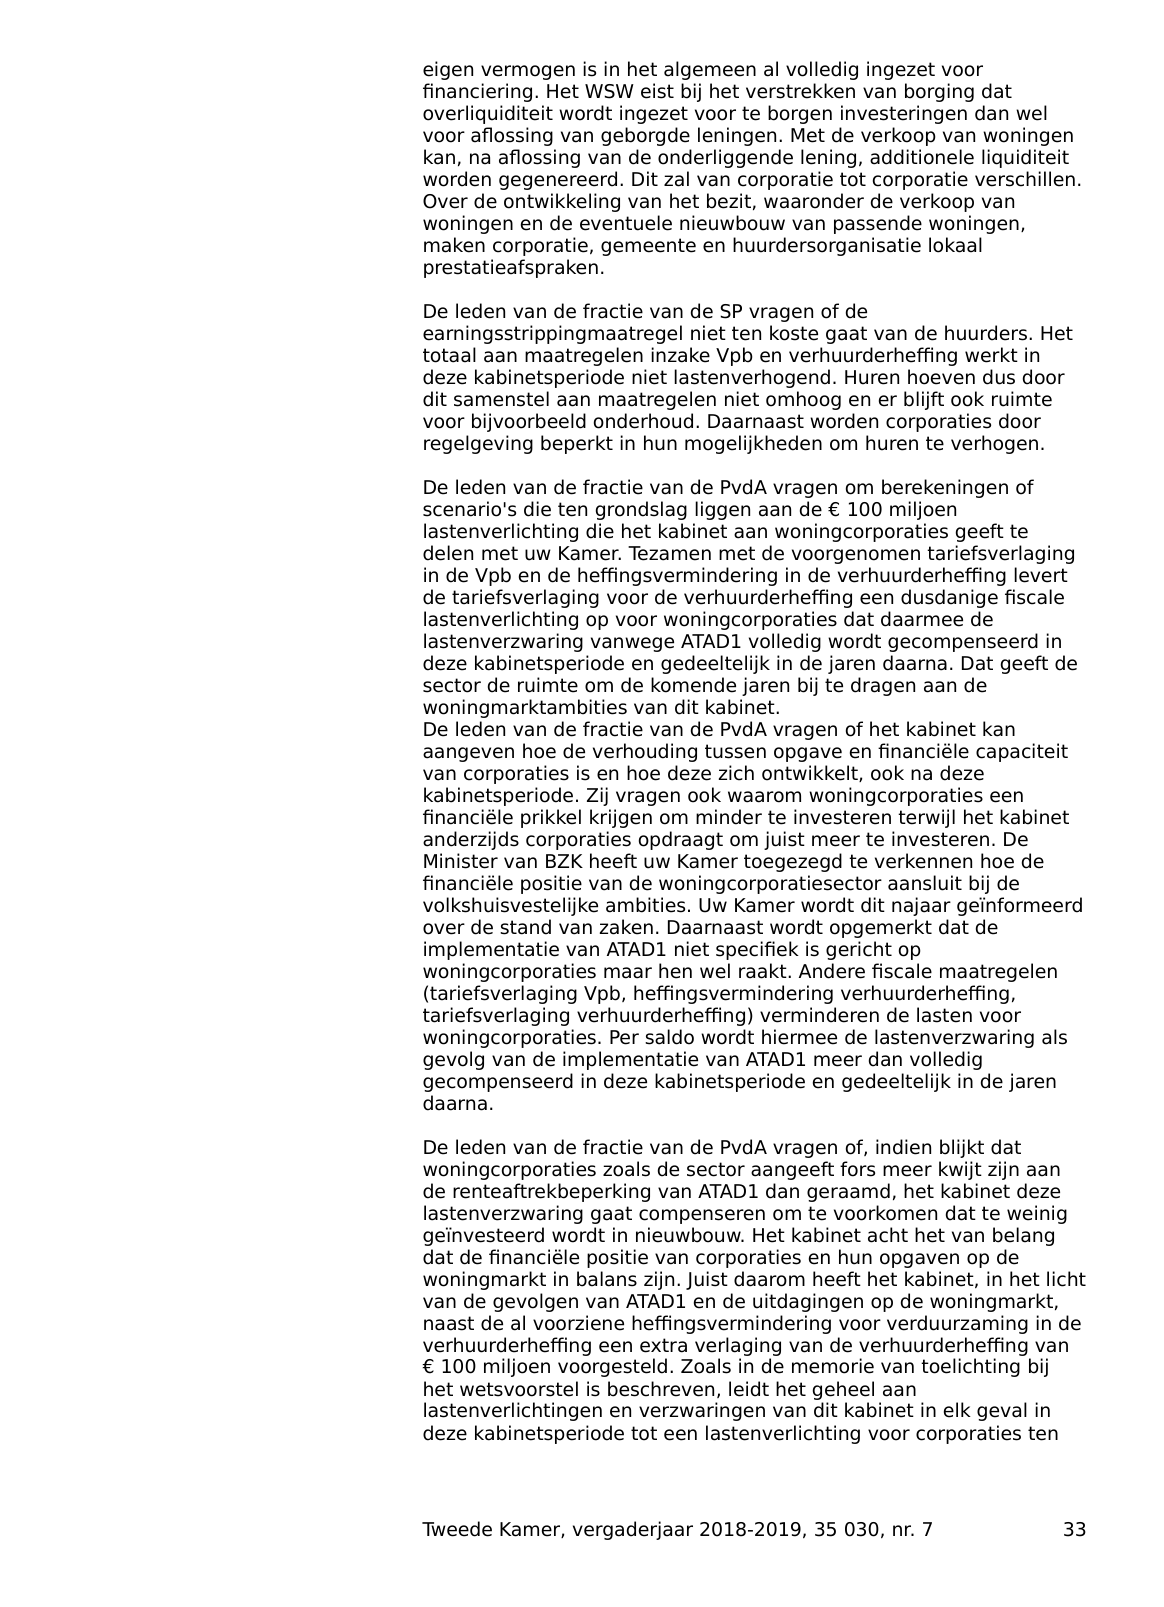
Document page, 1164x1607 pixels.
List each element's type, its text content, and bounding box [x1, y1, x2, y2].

text De leden van de fractie van de PvdA vragen of, indien blijkt dat woningcorporaties zoals de sector aangeeft fors meer kwijt zijn aan de renteaftrekbeperking van ATAD1 dan geraamd, het kabinet deze lastenverzwaring gaat compenseren om te voorkomen dat te weinig geïnvesteerd wordt in nieuwbouw. Het kabinet acht het van belang dat de financiële positie van corporaties en hun opgaven op de woningmarkt in balans zijn. Juist daarom heeft het kabinet, in het licht van de gevolgen van ATAD1 en de uitdagingen op de woningmarkt, naast de al voorziene heffingsvermindering voor verduurzaming in de verhuurderheffing een extra verlaging van de verhuurderheffing van € 100 miljoen voorgesteld. Zoals in de memorie van toelichting bij het wetsvoorstel is beschreven, leidt het geheel aan lastenverlichtingen en verzwaringen van dit kabinet in elk geval in deze kabinetsperiode tot een lastenverlichting voor corporaties ten [422, 1137, 1087, 1444]
text De leden van de fractie van de PvdA vragen of het kabinet kan aangeven hoe de verhouding tussen opgave en financiële capaciteit van corporaties is en hoe deze zich ontwikkelt, ook na deze kabinetsperiode. Zij vragen ook waarom woningcorporaties een financiële prikkel krijgen om minder te investeren terwijl het kabinet anderzijds corporaties opdraagt om juist meer te investeren. De Minister van BZK heeft uw Kamer toegezegd te verkennen hoe de financiële positie van de woningcorporatiesector aansluit bij de volkshuisvestelijke ambities. Uw Kamer wordt dit najaar geïnformeerd over de stand van zaken. Daarnaast wordt opgemerkt dat de implementatie van ATAD1 niet specifiek is gericht op woningcorporaties maar hen wel raakt. Andere fiscale maatregelen (tariefsverlaging Vpb, heffingsvermindering verhuurderheffing, tariefsverlaging verhuurderheffing) verminderen de lasten voor woningcorporaties. Per saldo wordt hiermee de lastenverzwaring als gevolg van de implementatie van ATAD1 meer dan volledig gecompenseerd in deze kabinetsperiode en gedeeltelijk in de jaren daarna. [422, 719, 1087, 1114]
text De leden van de fractie van de PvdA vragen om berekeningen of scenario's die ten grondslag liggen aan de € 100 miljoen lastenverlichting die het kabinet aan woningcorporaties geeft te delen met uw Kamer. Tezamen met de voorgenomen tariefsverlaging in de Vpb en de heffingsvermindering in de verhuurderheffing levert de tariefsverlaging voor de verhuurderheffing een dusdanige fiscale lastenverlichting op voor woningcorporaties dat daarmee de lastenverzwaring vanwege ATAD1 volledig wordt gecompenseerd in deze kabinetsperiode en gedeeltelijk in de jaren daarna. Dat geeft de sector de ruimte om de komende jaren bij te dragen aan de woningmarktambities van dit kabinet. [422, 477, 1087, 719]
text De leden van de fractie van de SP vragen of de earningsstrippingmaatregel niet ten koste gaat van de huurders. Het totaal aan maatregelen inzake Vpb en verhuurderheffing werkt in deze kabinetsperiode niet lastenverhogend. Huren hoeven dus door dit samenstel aan maatregelen niet omhoog en er blijft ook ruimte voor bijvoorbeeld onderhoud. Daarnaast worden corporaties door regelgeving beperkt in hun mogelijkheden om huren te verhogen. [422, 301, 1087, 455]
text eigen vermogen is in het algemeen al volledig ingezet voor financiering. Het WSW eist bij het verstrekken van borging dat overliquiditeit wordt ingezet voor te borgen investeringen dan wel voor aflossing van geborgde leningen. Met de verkoop van woningen kan, na aflossing van de onderliggende lening, additionele liquiditeit worden gegenereerd. Dit zal van corporatie tot corporatie verschillen. Over de ontwikkeling van het bezit, waaronder de verkoop van woningen en de eventuele nieuwbouw van passende woningen, maken corporatie, gemeente en huurdersorganisatie lokaal prestatieafspraken. [422, 59, 1087, 279]
